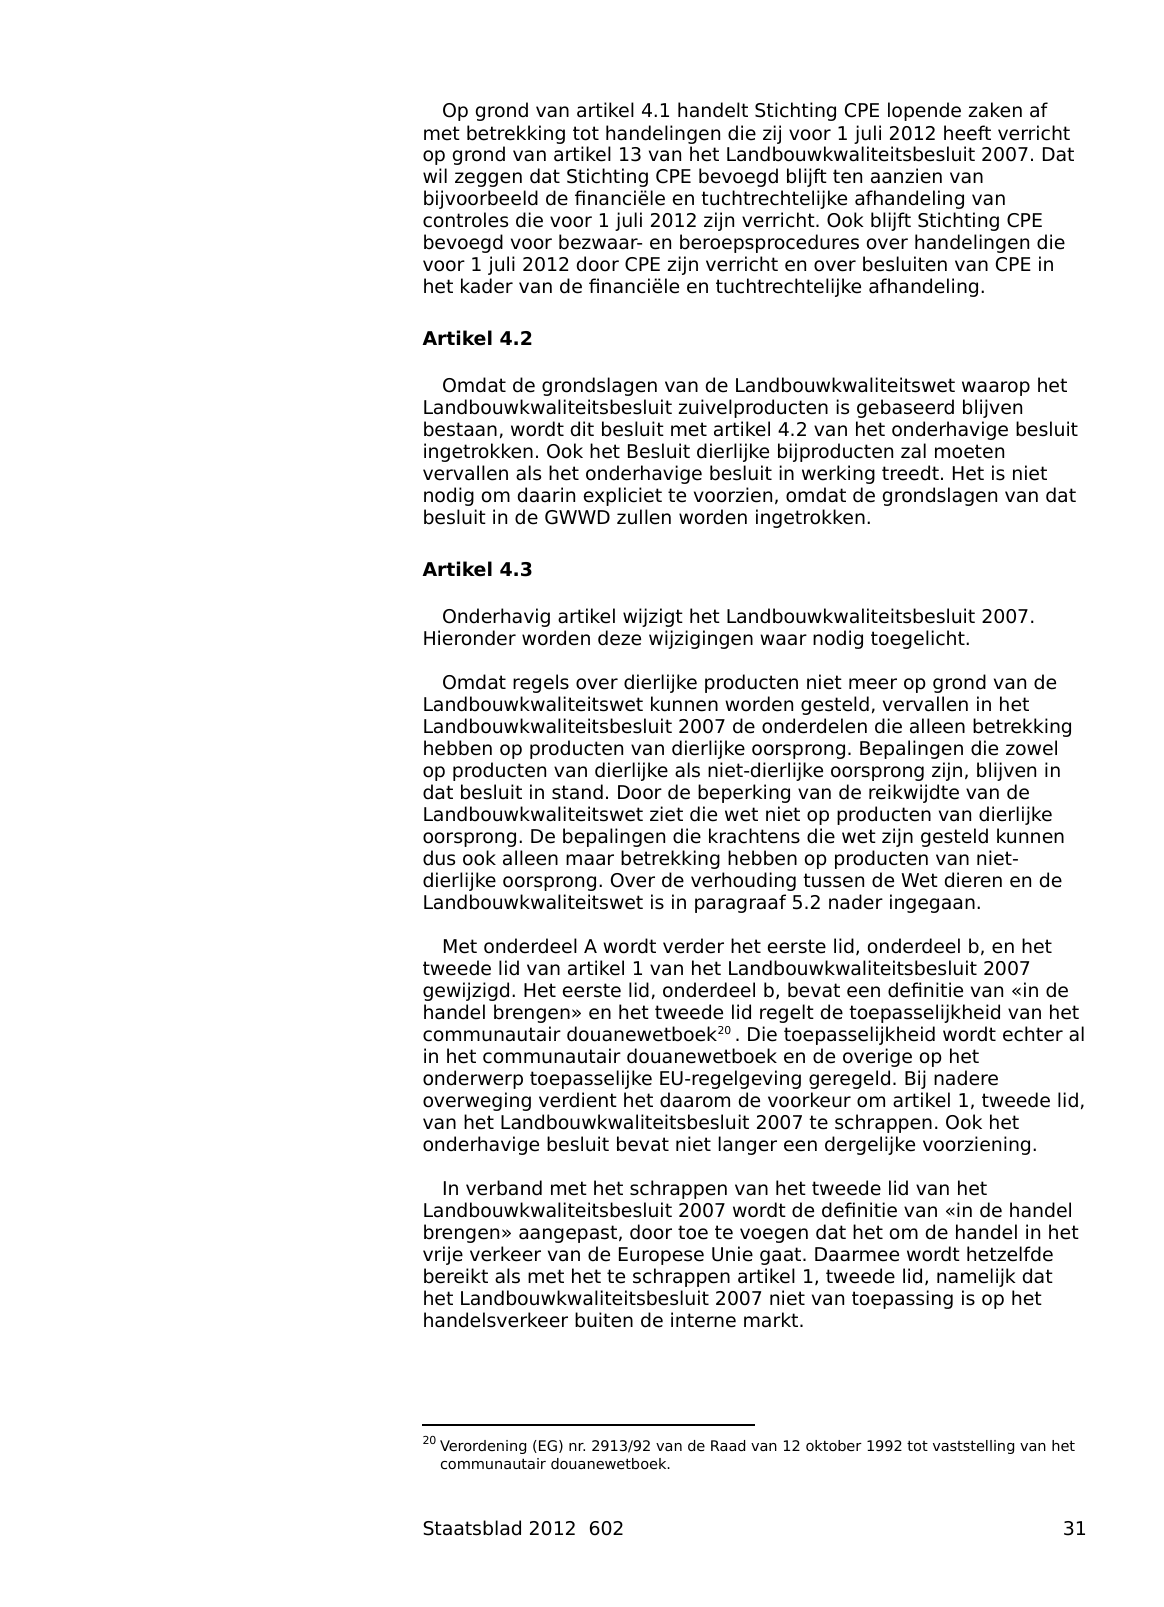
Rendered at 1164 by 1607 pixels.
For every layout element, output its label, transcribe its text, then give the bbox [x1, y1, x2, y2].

text Onderhavig artikel wijzigt het Landbouwkwaliteitsbesluit 2007. Hieronder worden deze wijzigingen waar nodig toegelicht. [422, 606, 1087, 650]
text Met onderdeel A wordt verder het eerste lid, onderdeel b, en het tweede lid van artikel 1 van het Landbouwkwaliteitsbesluit 2007 gewijzigd. Het eerste lid, onderdeel b, bevat een definitie van «in de handel brengen» en het tweede lid regelt de toepasselijkheid van het communautair douanewetboek. Die toepasselijkheid wordt echter al in het communautair douanewetboek en de overige op het onderwerp toepasselijke EU-regelgeving geregeld. Bij nadere overweging verdient het daarom de voorkeur om artikel 1, tweede lid, van het Landbouwkwaliteitsbesluit 2007 te schrappen. Ook het onderhavige besluit bevat niet langer een dergelijke voorziening. [422, 936, 1087, 1156]
text In verband met het schrappen van het tweede lid van het Landbouwkwaliteitsbesluit 2007 wordt de definitie van «in de handel brengen» aangepast, door toe te voegen dat het om de handel in het vrije verkeer van de Europese Unie gaat. Daarmee wordt hetzelfde bereikt als met het te schrappen artikel 1, tweede lid, namelijk dat het Landbouwkwaliteitsbesluit 2007 niet van toepassing is op het handelsverkeer buiten de interne markt. [422, 1178, 1087, 1332]
subtitle Artikel 4.3 [422, 559, 1087, 581]
text Op grond van artikel 4.1 handelt Stichting CPE lopende zaken af met betrekking tot handelingen die zij voor 1 juli 2012 heeft verricht op grond van artikel 13 van het Landbouwkwaliteitsbesluit 2007. Dat wil zeggen dat Stichting CPE bevoegd blijft ten aanzien van bijvoorbeeld de financiële en tuchtrechtelijke afhandeling van controles die voor 1 juli 2012 zijn verricht. Ook blijft Stichting CPE bevoegd voor bezwaar- en beroepsprocedures over handelingen die voor 1 juli 2012 door CPE zijn verricht en over besluiten van CPE in het kader van de financiële en tuchtrechtelijke afhandeling. [422, 100, 1087, 298]
text Verordening (EG) nr. 2913/92 van de Raad van 12 oktober 1992 tot vaststelling van het communautair douanewetboek. [422, 1434, 1087, 1473]
text Omdat de grondslagen van de Landbouwkwaliteitswet waarop het Landbouwkwaliteitsbesluit zuivelproducten is gebaseerd blijven bestaan, wordt dit besluit met artikel 4.2 van het onderhavige besluit ingetrokken. Ook het Besluit dierlijke bijproducten zal moeten vervallen als het onderhavige besluit in werking treedt. Het is niet nodig om daarin expliciet te voorzien, omdat de grondslagen van dat besluit in de GWWD zullen worden ingetrokken. [422, 375, 1087, 529]
subtitle Artikel 4.2 [422, 328, 1087, 350]
text Omdat regels over dierlijke producten niet meer op grond van de Landbouwkwaliteitswet kunnen worden gesteld, vervallen in het Landbouwkwaliteitsbesluit 2007 de onderdelen die alleen betrekking hebben op producten van dierlijke oorsprong. Bepalingen die zowel op producten van dierlijke als niet-dierlijke oorsprong zijn, blijven in dat besluit in stand. Door de beperking van de reikwijdte van de Landbouwkwaliteitswet ziet die wet niet op producten van dierlijke oorsprong. De bepalingen die krachtens die wet zijn gesteld kunnen dus ook alleen maar betrekking hebben op producten van niet-dierlijke oorsprong. Over de verhouding tussen de Wet dieren en de Landbouwkwaliteitswet is in paragraaf 5.2 nader ingegaan. [422, 672, 1087, 914]
